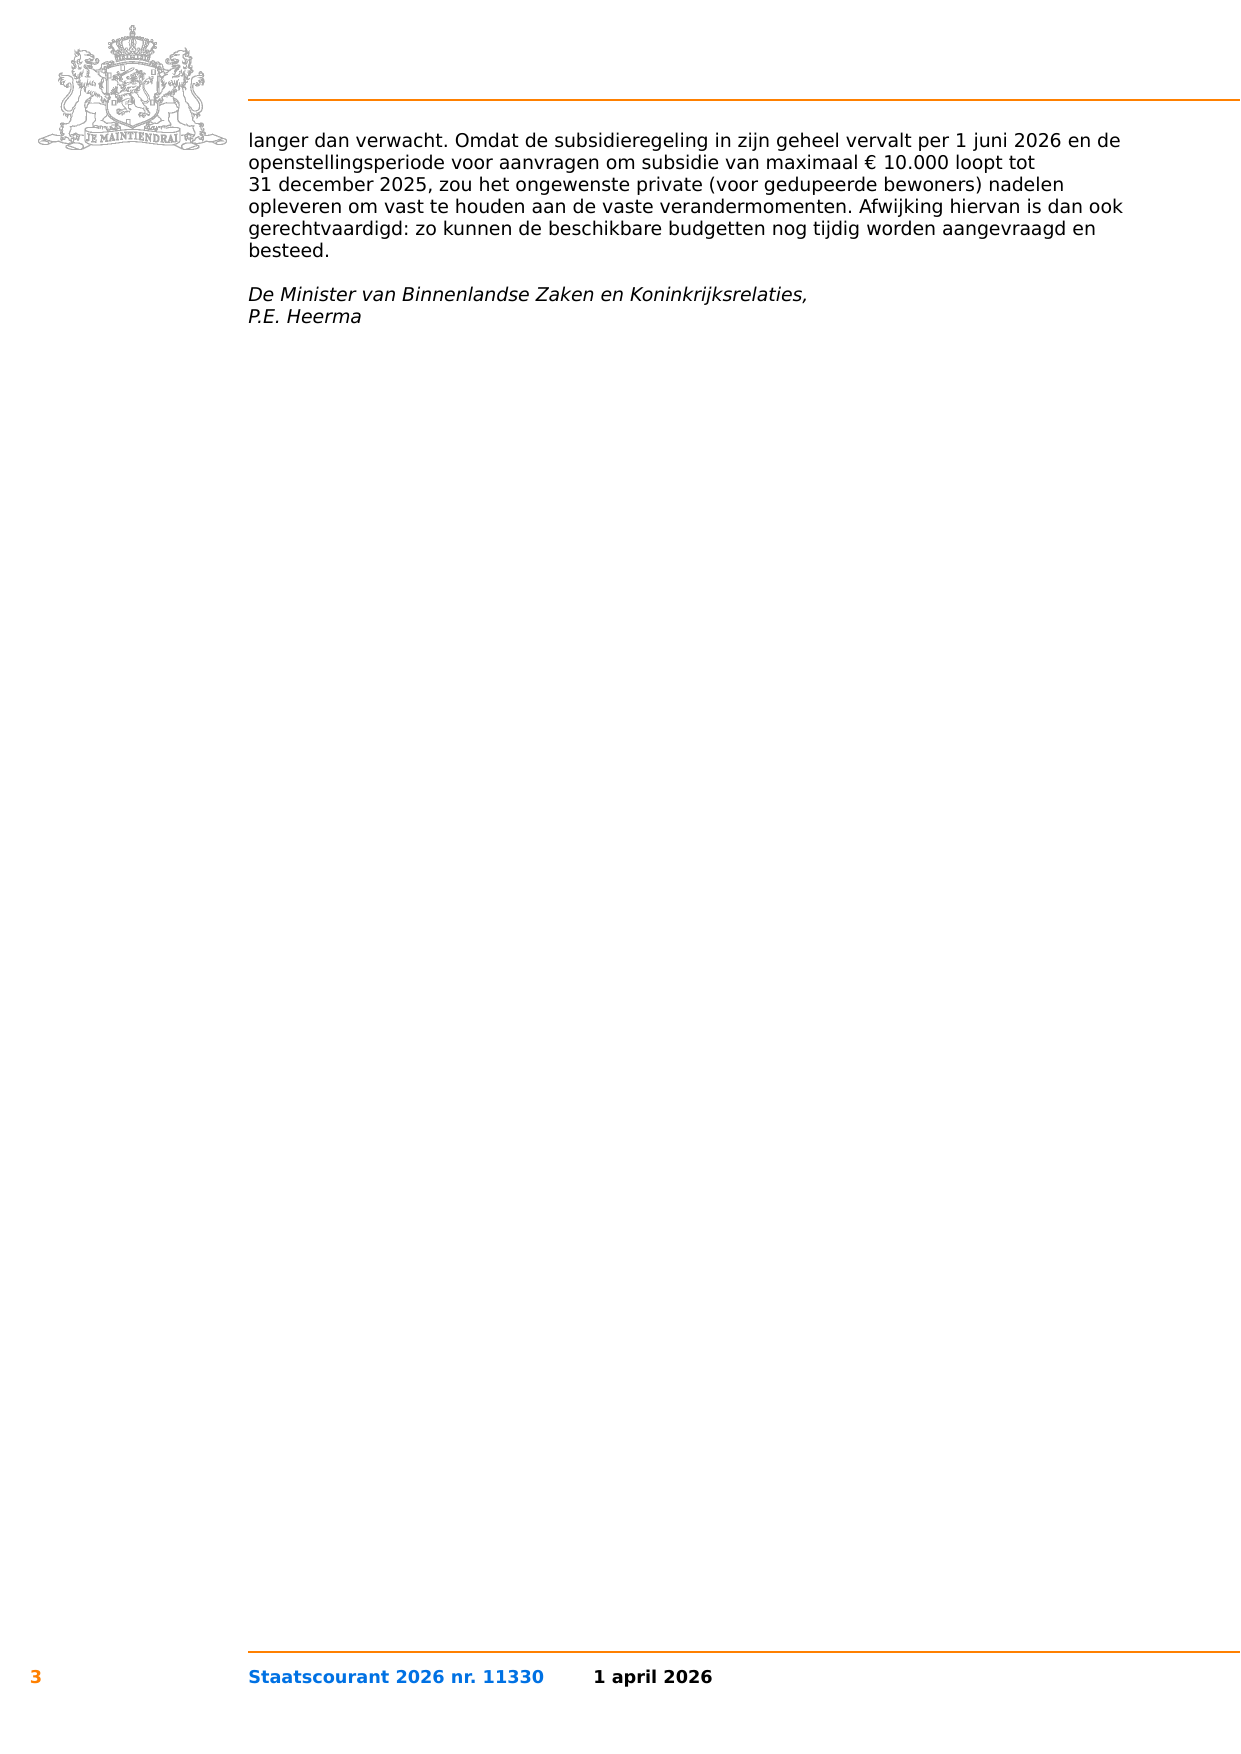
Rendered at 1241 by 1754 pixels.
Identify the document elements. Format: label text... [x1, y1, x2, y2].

text De Minister van Binnenlandse Zaken en Koninkrijksrelaties, P.E. Heerma [248, 284, 1163, 328]
text langer dan verwacht. Omdat de subsidieregeling in zijn geheel vervalt per 1 juni 2026 en de openstellingsperiode voor aanvragen om subsidie van maximaal € 10.000 loopt tot 31 december 2025, zou het ongewenste private (voor gedupeerde bewoners) nadelen opleveren om vast te houden aan de vaste verandermomenten. Afwijking hiervan is dan ook gerechtvaardigd: zo kunnen de beschikbare budgetten nog tijdig worden aangevraagd en besteed. [248, 130, 1163, 262]
picture [38, 25, 227, 150]
